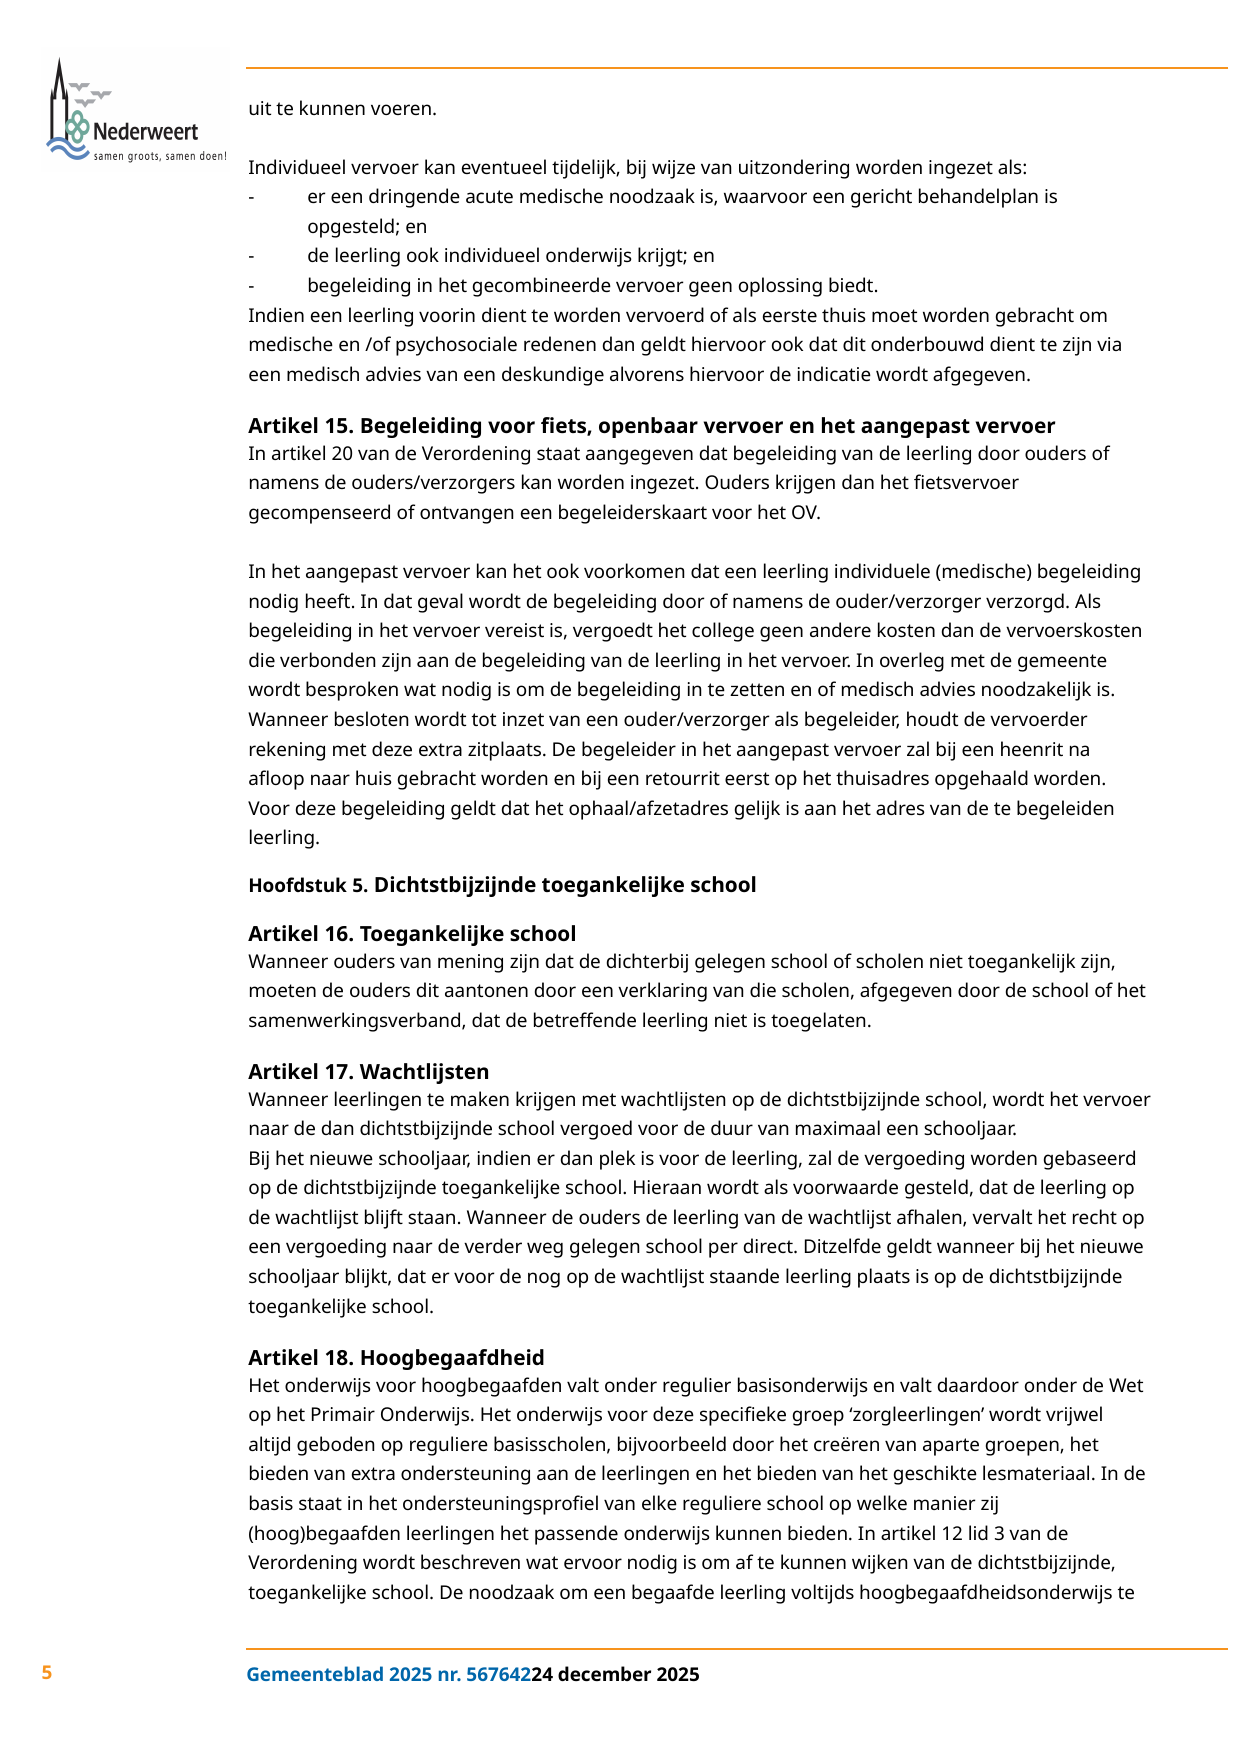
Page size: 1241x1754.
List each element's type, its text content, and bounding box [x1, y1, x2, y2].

list er een dringende acute medische noodzaak is, waarvoor een gericht behandelplan is opgesteld; en [248, 183, 1152, 239]
text Artikel 18. Hoogbegaafdheid [248, 1343, 1152, 1372]
text Artikel 15. Begeleiding voor fiets, openbaar vervoer en het aangepast vervoer [248, 411, 1152, 440]
text Indien een leerling voorin dient te worden vervoerd of als eerste thuis moet worden gebracht om medische en /of psychosociale redenen dan geldt hiervoor ook dat dit onderbouwd dient te zijn via een medisch advies van een deskundige alvorens hiervoor de indicatie wordt afgegeven. [248, 302, 1152, 387]
picture [41, 47, 231, 172]
list de leerling ook individueel onderwijs krijgt; en [248, 243, 1152, 268]
text uit te kunnen voeren. [248, 95, 1152, 121]
text Wanneer ouders van mening zijn dat de dichterbij gelegen school of scholen niet toegankelijk zijn, moeten de ouders dit aantonen door een verklaring van die scholen, afgegeven door de school of het samenwerkingsverband, dat de betreffende leerling niet is toegelaten. [248, 948, 1152, 1033]
text Artikel 16. Toegankelijke school [248, 919, 1152, 948]
text Bij het nieuwe schooljaar, indien er dan plek is voor de leerling, zal de vergoeding worden gebaseerd op de dichtstbijzijnde toegankelijke school. Hieraan wordt als voorwaarde gesteld, dat de leerling op de wachtlijst blijft staan. Wanneer de ouders de leerling van de wachtlijst afhalen, vervalt het recht op een vergoeding naar de verder weg gelegen school per direct. Ditzelfde geldt wanneer bij het nieuwe schooljaar blijkt, dat er voor de nog op de wachtlijst staande leerling plaats is op de dichtstbijzijnde toegankelijke school. [248, 1145, 1152, 1319]
text Artikel 17. Wachtlijsten [248, 1057, 1152, 1086]
text In artikel 20 van de Verordening staat aangegeven dat begeleiding van de leerling door ouders of namens de ouders/verzorgers kan worden ingezet. Ouders krijgen dan het fietsvervoer gecompenseerd of ontvangen een begeleiderskaart voor het OV. [248, 440, 1152, 525]
text Het onderwijs voor hoogbegaafden valt onder regulier basisonderwijs en valt daardoor onder de Wet op het Primair Onderwijs. Het onderwijs voor deze specifieke groep ‘zorgleerlingen’ wordt vrijwel altijd geboden op reguliere basisscholen, bijvoorbeeld door het creëren van aparte groepen, het bieden van extra ondersteuning aan de leerlingen en het bieden van het geschikte lesmateriaal. In de basis staat in het ondersteuningsprofiel van elke reguliere school op welke manier zij (hoog)begaafden leerlingen het passende onderwijs kunnen bieden. In artikel 12 lid 3 van de Verordening wordt beschreven wat ervoor nodig is om af te kunnen wijken van de dichtstbijzijnde, toegankelijke school. De noodzaak om een begaafde leerling voltijds hoogbegaafdheidsonderwijs te [248, 1372, 1152, 1604]
list begeleiding in het gecombineerde vervoer geen oplossing biedt. [248, 272, 1152, 298]
text Wanneer leerlingen te maken krijgen met wachtlijsten op de dichtstbijzijnde school, wordt het vervoer naar de dan dichtstbijzijnde school vergoed voor de duur van maximaal een schooljaar. [248, 1086, 1152, 1141]
text Individueel vervoer kan eventueel tijdelijk, bij wijze van uitzondering worden ingezet als: [248, 154, 1152, 180]
text Hoofdstuk 5. Dichtstbijzijnde toegankelijke school [248, 870, 1152, 898]
text In het aangepast vervoer kan het ook voorkomen dat een leerling individuele (medische) begeleiding nodig heeft. In dat geval wordt de begeleiding door of namens de ouder/verzorger verzorgd. Als begeleiding in het vervoer vereist is, vergoedt het college geen andere kosten dan de vervoerskosten die verbonden zijn aan de begeleiding van de leerling in het vervoer. In overleg met de gemeente wordt besproken wat nodig is om de begeleiding in te zetten en of medisch advies noodzakelijk is. Wanneer besloten wordt tot inzet van een ouder/verzorger als begeleider, houdt de vervoerder rekening met deze extra zitplaats. De begeleider in het aangepast vervoer zal bij een heenrit na afloop naar huis gebracht worden en bij een retourrit eerst op het thuisadres opgehaald worden. Voor deze begeleiding geldt dat het ophaal/afzetadres gelijk is aan het adres van de te begeleiden leerling. [248, 558, 1152, 850]
